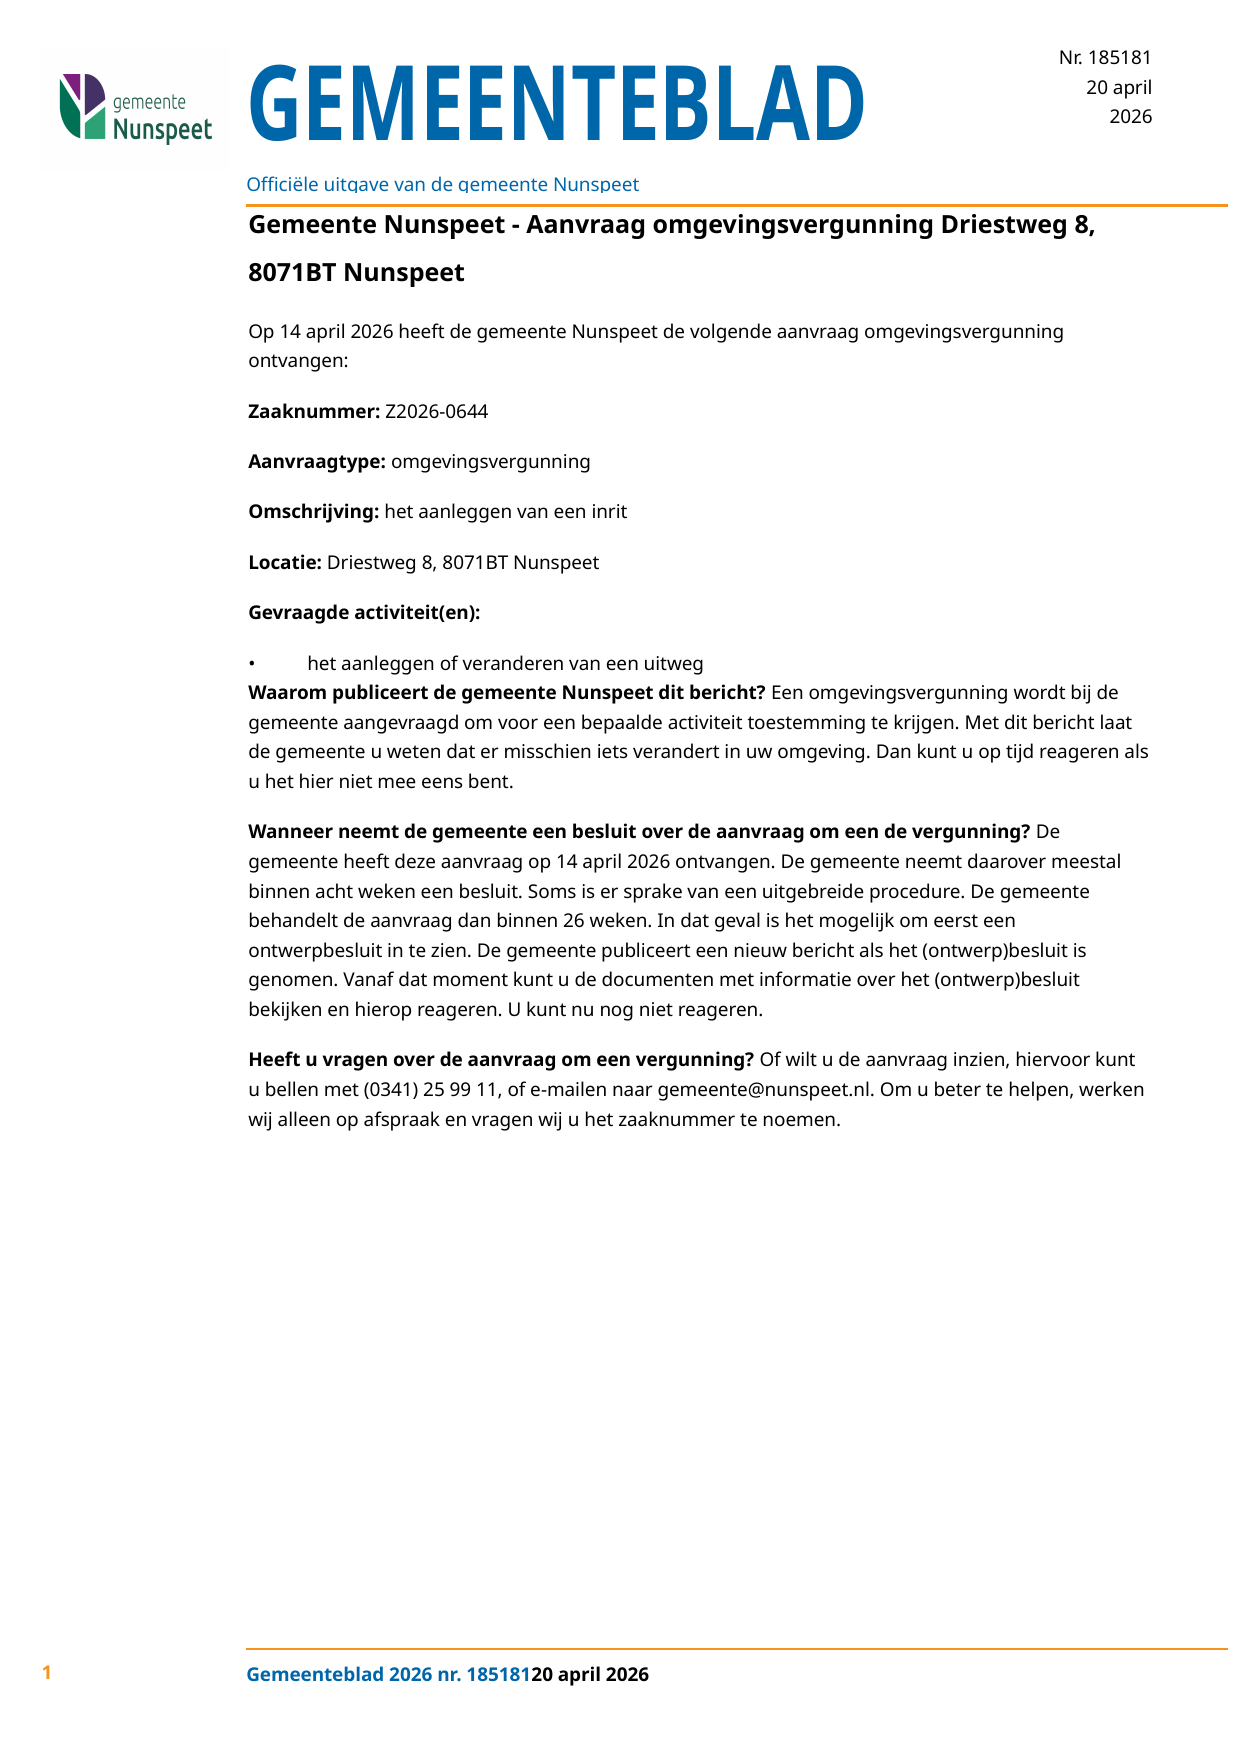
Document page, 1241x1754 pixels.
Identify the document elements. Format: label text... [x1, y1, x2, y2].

text Gevraagde activiteit(en): [248, 599, 1152, 625]
text Wanneer neemt de gemeente een besluit over de aanvraag om een de vergunning? De gemeente heeft deze aanvraag op 14 april 2026 ontvangen. De gemeente neemt daarover meestal binnen acht weken een besluit. Soms is er sprake van een uitgebreide procedure. De gemeente behandelt de aanvraag dan binnen 26 weken. In dat geval is het mogelijk om eerst een ontwerpbesluit in te zien. De gemeente publiceert een nieuw bericht als het (ontwerp)besluit is genomen. Vanaf dat moment kunt u de documenten met informatie over het (ontwerp)besluit bekijken en hierop reageren. U kunt nu nog niet reageren. [248, 819, 1152, 1022]
text Waarom publiceert de gemeente Nunspeet dit bericht? Een omgevingsvergunning wordt bij de gemeente aangevraagd om voor een bepaalde activiteit toestemming te krijgen. Met dit bericht laat de gemeente u weten dat er misschien iets verandert in uw omgeving. Dan kunt u op tijd reageren als u het hier niet mee eens bent. [248, 679, 1152, 794]
text Heeft u vragen over de aanvraag om een vergunning? Of wilt u de aanvraag inzien, hiervoor kunt u bellen met (0341) 25 99 11, of e-mailen naar gemeente@nunspeet.nl. Om u beter te helpen, werken wij alleen op afspraak en vragen wij u het zaaknummer te noemen. [248, 1047, 1152, 1132]
text Gemeente Nunspeet - Aanvraag omgevingsvergunning Driestweg 8, 8071BT Nunspeet [248, 207, 1152, 288]
list het aanleggen of veranderen van een uitweg [248, 650, 1152, 676]
text Locatie: Driestweg 8, 8071BT Nunspeet [248, 549, 1152, 575]
text Op 14 april 2026 heeft de gemeente Nunspeet de volgende aanvraag omgevingsvergunning ontvangen: [248, 318, 1152, 373]
picture [41, 47, 231, 172]
text Omschrijving: het aanleggen van een inrit [248, 499, 1152, 524]
text Aanvraagtype: omgevingsvergunning [248, 448, 1152, 474]
text Zaaknummer: Z2026-0644 [248, 398, 1152, 424]
